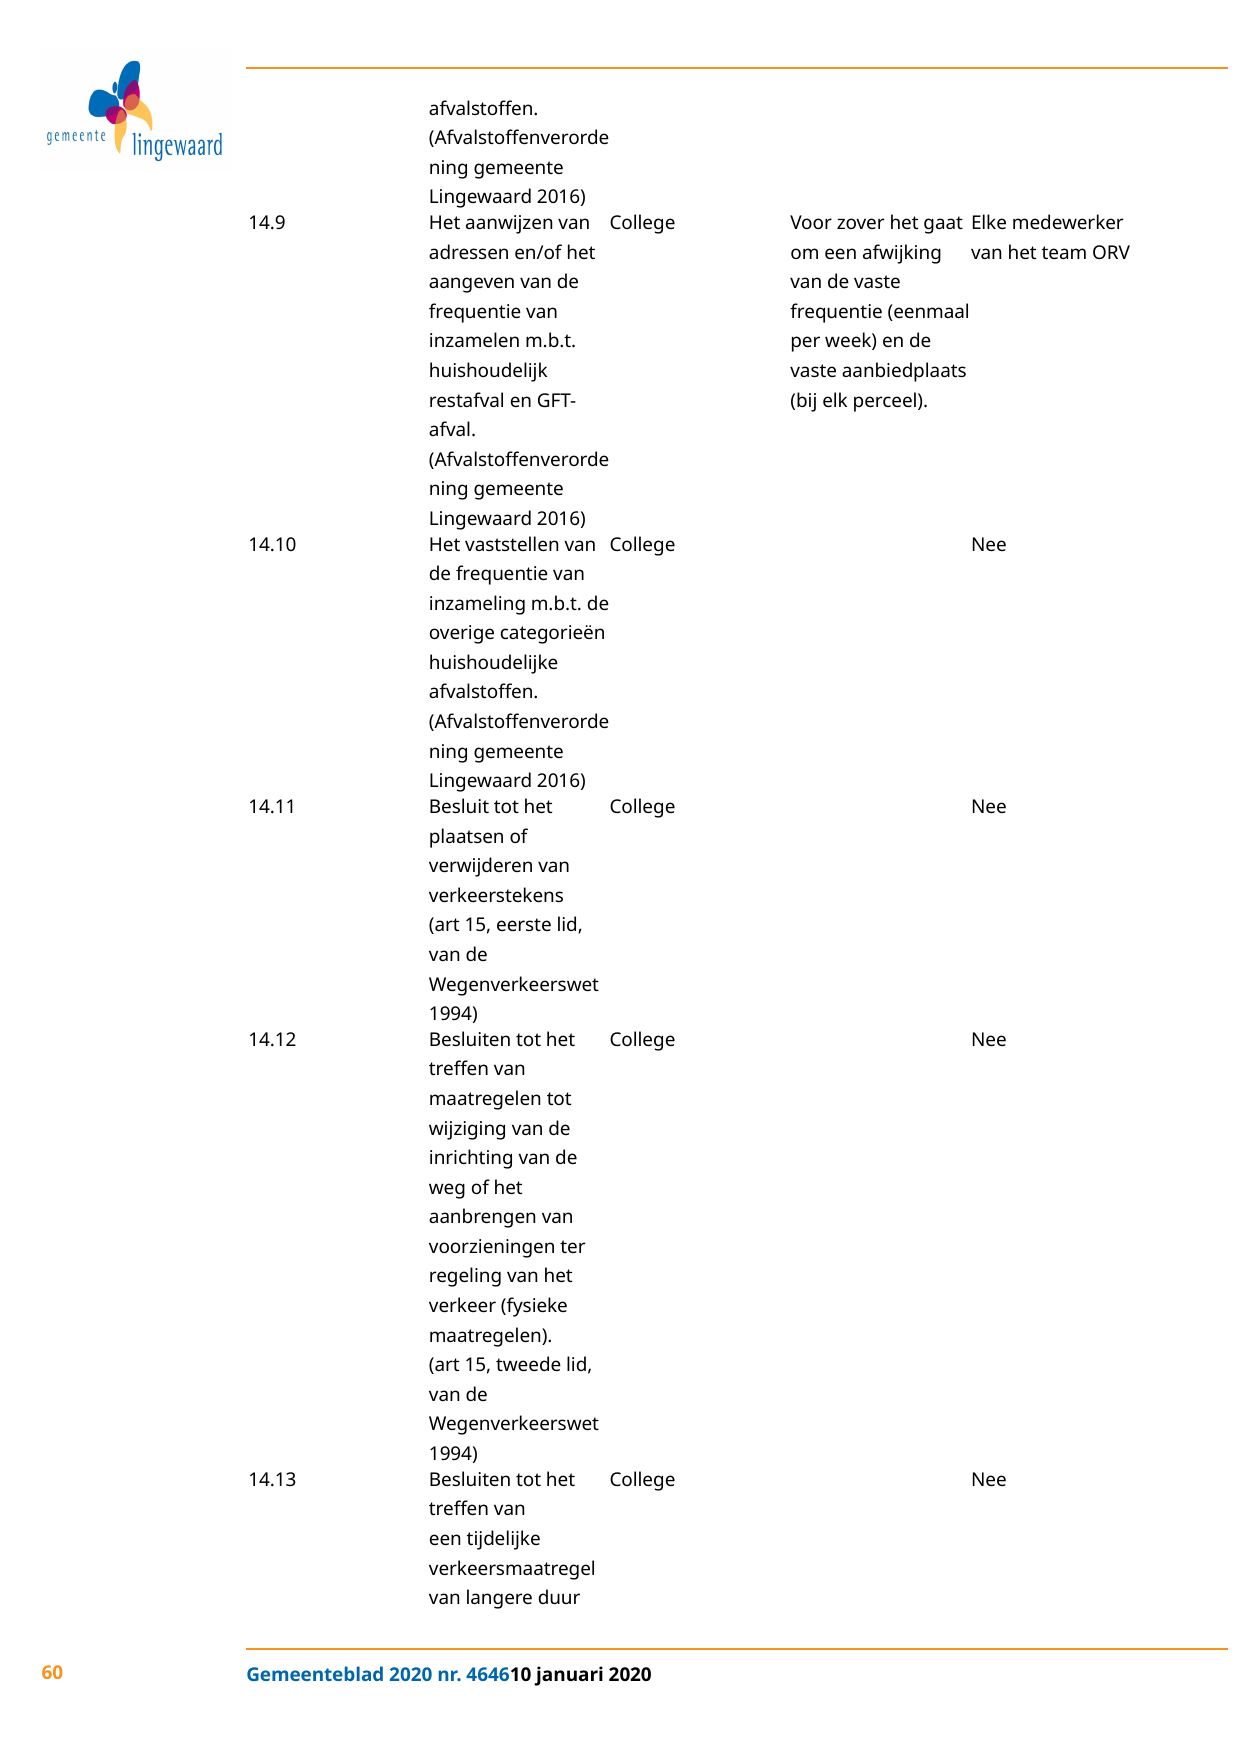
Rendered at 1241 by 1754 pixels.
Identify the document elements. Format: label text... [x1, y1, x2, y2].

table_cell College [609, 531, 790, 793]
table_cell [248, 95, 429, 209]
table_cell Besluit tot het plaatsen of verwijderen van verkeerstekens (art 15, eerste lid, van de Wegenverkeerswet 1994) [429, 793, 609, 1026]
table_cell College [609, 1466, 790, 1610]
table_cell Besluiten tot het treffen van een tijdelijke verkeersmaatregel van langere duur [429, 1466, 609, 1610]
table_cell 14.13 [248, 1466, 429, 1610]
table_cell 14.10 [248, 531, 429, 793]
table_cell College [609, 209, 790, 531]
table_cell College [609, 793, 790, 1026]
picture [41, 47, 231, 172]
table_cell [790, 531, 971, 793]
table_cell [790, 1466, 971, 1610]
table_cell [790, 793, 971, 1026]
table_cell Nee [971, 1026, 1152, 1466]
table_cell 14.12 [248, 1026, 429, 1466]
table_cell [790, 1026, 971, 1466]
table_cell Nee [971, 531, 1152, 793]
table_cell [971, 95, 1152, 209]
table_cell Het aanwijzen van adressen en/of het aangeven van de frequentie van inzamelen m.b.t. huishoudelijk restafval en GFT-afval. (Afvalstoffenverordening gemeente Lingewaard 2016) [429, 209, 609, 531]
table_cell Het vaststellen van de frequentie van inzameling m.b.t. de overige categorieën huishoudelijke afvalstoffen. (Afvalstoffenverordening gemeente Lingewaard 2016) [429, 531, 609, 793]
table_cell [609, 95, 790, 209]
table_cell Elke medewerker van het team ORV [971, 209, 1152, 531]
table_cell 14.9 [248, 209, 429, 531]
table_cell Nee [971, 793, 1152, 1026]
table_cell [790, 95, 971, 209]
table_cell Nee [971, 1466, 1152, 1610]
table_cell College [609, 1026, 790, 1466]
table_cell afvalstoffen. (Afvalstoffenverordening gemeente Lingewaard 2016) [429, 95, 609, 209]
table_cell 14.11 [248, 793, 429, 1026]
table_cell Voor zover het gaat om een afwijking van de vaste frequentie (eenmaal per week) en de vaste aanbiedplaats (bij elk perceel). [790, 209, 971, 531]
table_cell Besluiten tot het treffen van maatregelen tot wijziging van de inrichting van de weg of het aanbrengen van voorzieningen ter regeling van het verkeer (fysieke maatregelen). (art 15, tweede lid, van de Wegenverkeerswet 1994) [429, 1026, 609, 1466]
